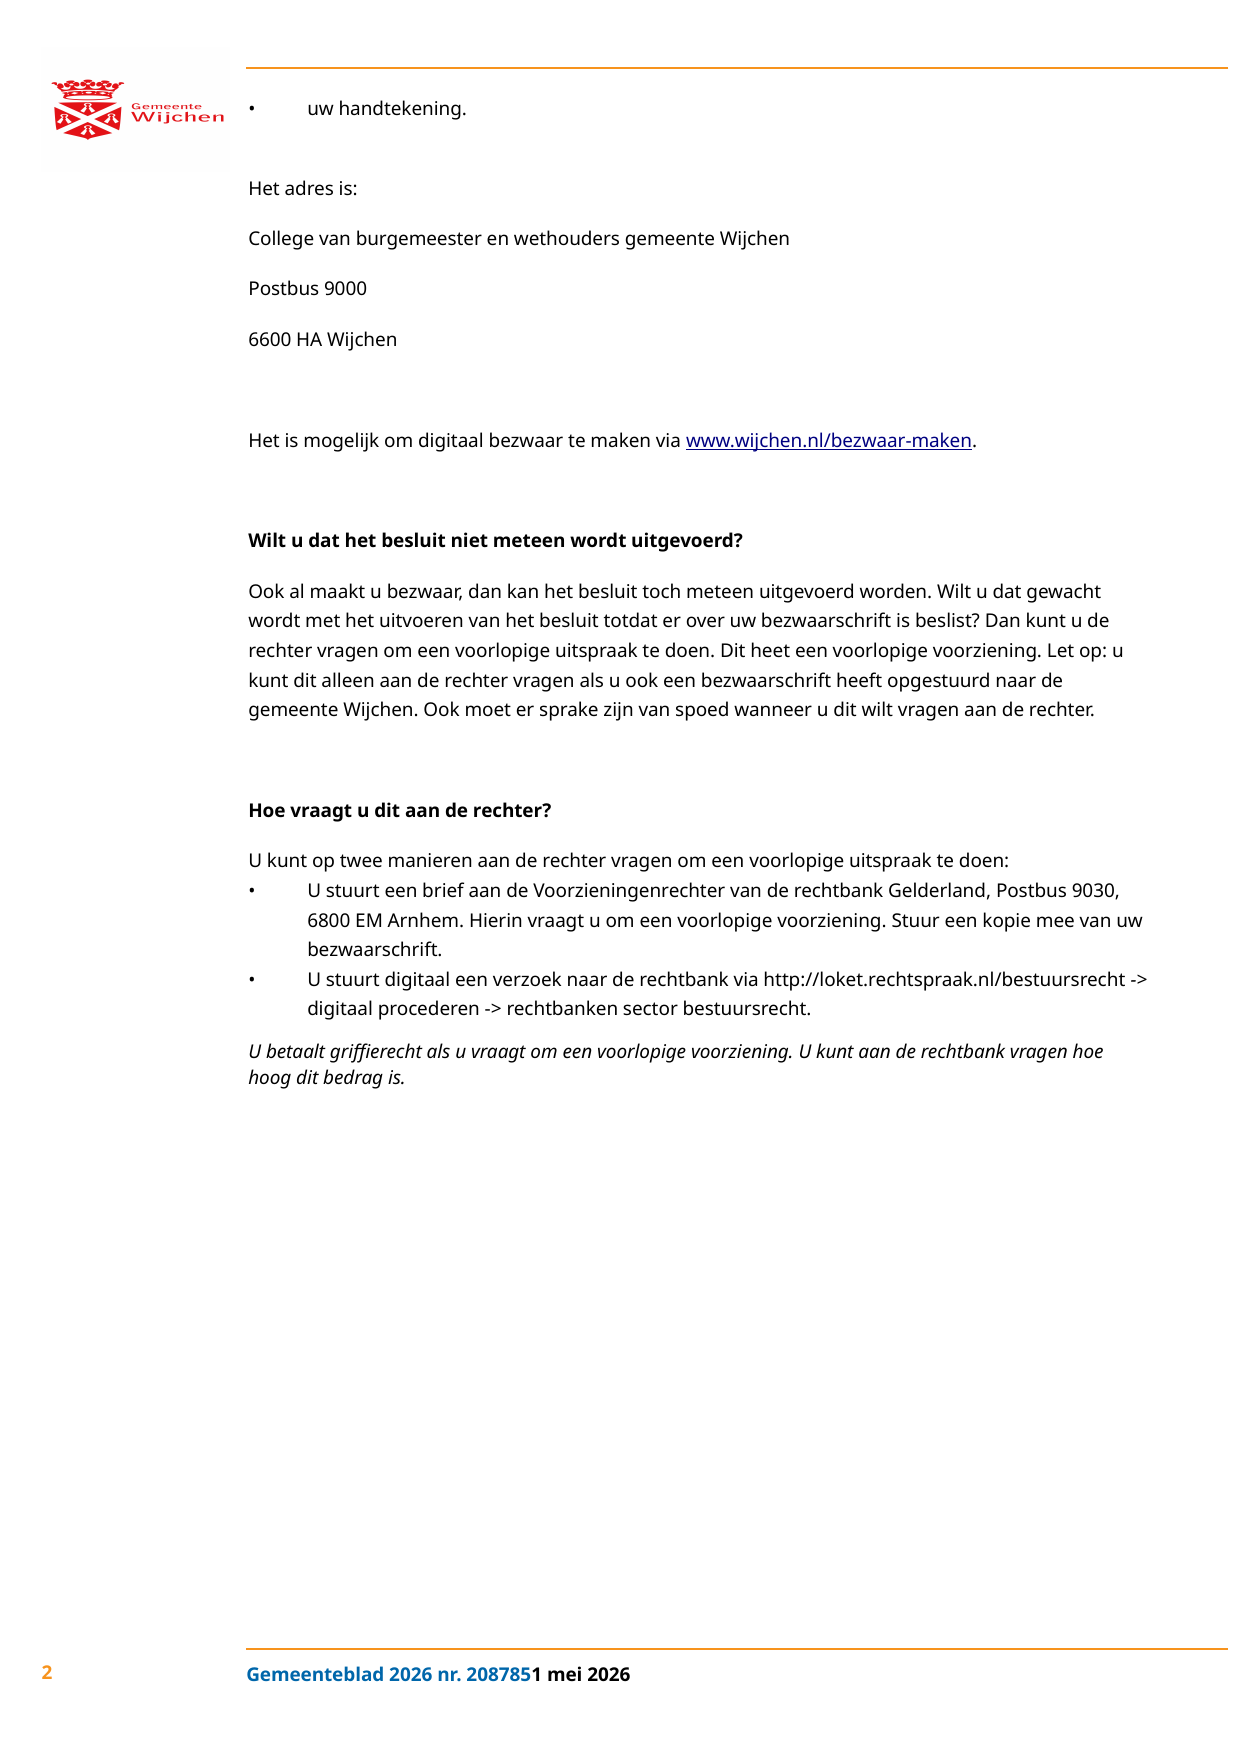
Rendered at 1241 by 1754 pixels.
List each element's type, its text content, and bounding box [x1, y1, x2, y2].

list uw handtekening. [248, 95, 1152, 121]
text Het is mogelijk om digitaal bezwaar te maken via www.wijchen.nl/bezwaar-maken. [248, 427, 1152, 453]
text Hoe vraagt u dit aan de rechter? [248, 797, 1152, 823]
text U kunt op twee manieren aan de rechter vragen om een voorlopige uitspraak te doen: [248, 848, 1152, 873]
list U stuurt digitaal een verzoek naar de rechtbank via http://loket.rechtspraak.nl/bestuursrecht -> digitaal procederen -> rechtbanken sector bestuursrecht. [248, 966, 1152, 1021]
text College van burgemeester en wethouders gemeente Wijchen [248, 225, 1152, 251]
text 6600 HA Wijchen [248, 326, 1152, 352]
text Postbus 9000 [248, 276, 1152, 301]
text Ook al maakt u bezwaar, dan kan het besluit toch meteen uitgevoerd worden. Wilt u dat gewacht wordt met het uitvoeren van het besluit totdat er over uw bezwaarschrift is beslist? Dan kunt u de rechter vragen om een voorlopige uitspraak te doen. Dit heet een voorlopige voorziening. Let op: u kunt dit alleen aan de rechter vragen als u ook een bezwaarschrift heeft opgestuurd naar de gemeente Wijchen. Ook moet er sprake zijn van spoed wanneer u dit wilt vragen aan de rechter. [248, 578, 1152, 722]
text Wilt u dat het besluit niet meteen wordt uitgevoerd? [248, 528, 1152, 553]
text Het adres is: [248, 175, 1152, 201]
list U stuurt een brief aan de Voorzieningenrechter van de rechtbank Gelderland, Postbus 9030, 6800 EM Arnhem. Hierin vraagt u om een voorlopige voorziening. Stuur een kopie mee van uw bezwaarschrift. [248, 877, 1152, 962]
picture [41, 47, 231, 172]
text U betaalt griffierecht als u vraagt om een voorlopige voorziening. U kunt aan de rechtbank vragen hoe hoog dit bedrag is. [248, 1039, 1152, 1090]
